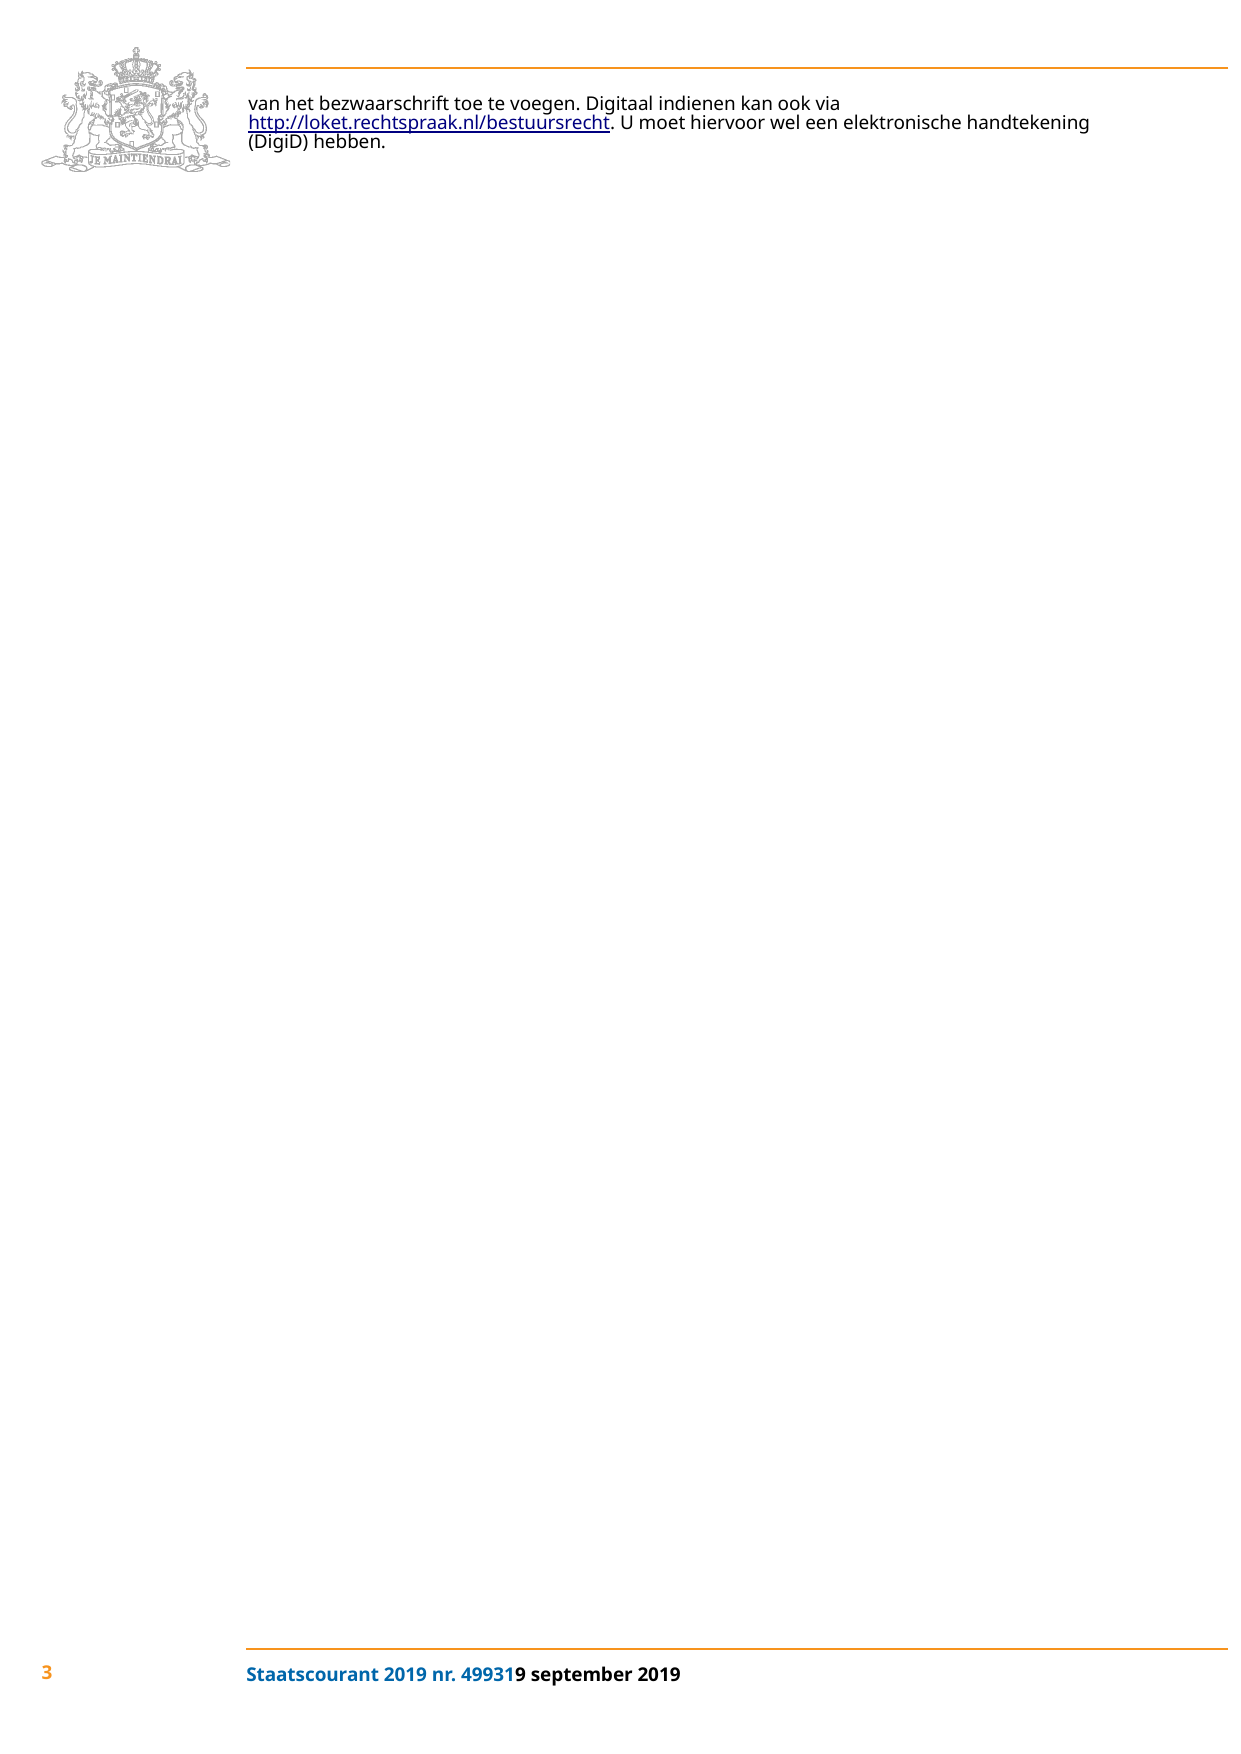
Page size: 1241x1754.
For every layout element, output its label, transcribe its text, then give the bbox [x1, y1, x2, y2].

text van het bezwaarschrift toe te voegen. Digitaal indienen kan ook via http://loket.rechtspraak.nl/bestuursrecht. U moet hiervoor wel een elektronische handtekening (DigiD) hebben. [248, 95, 1152, 153]
picture [41, 47, 231, 172]
